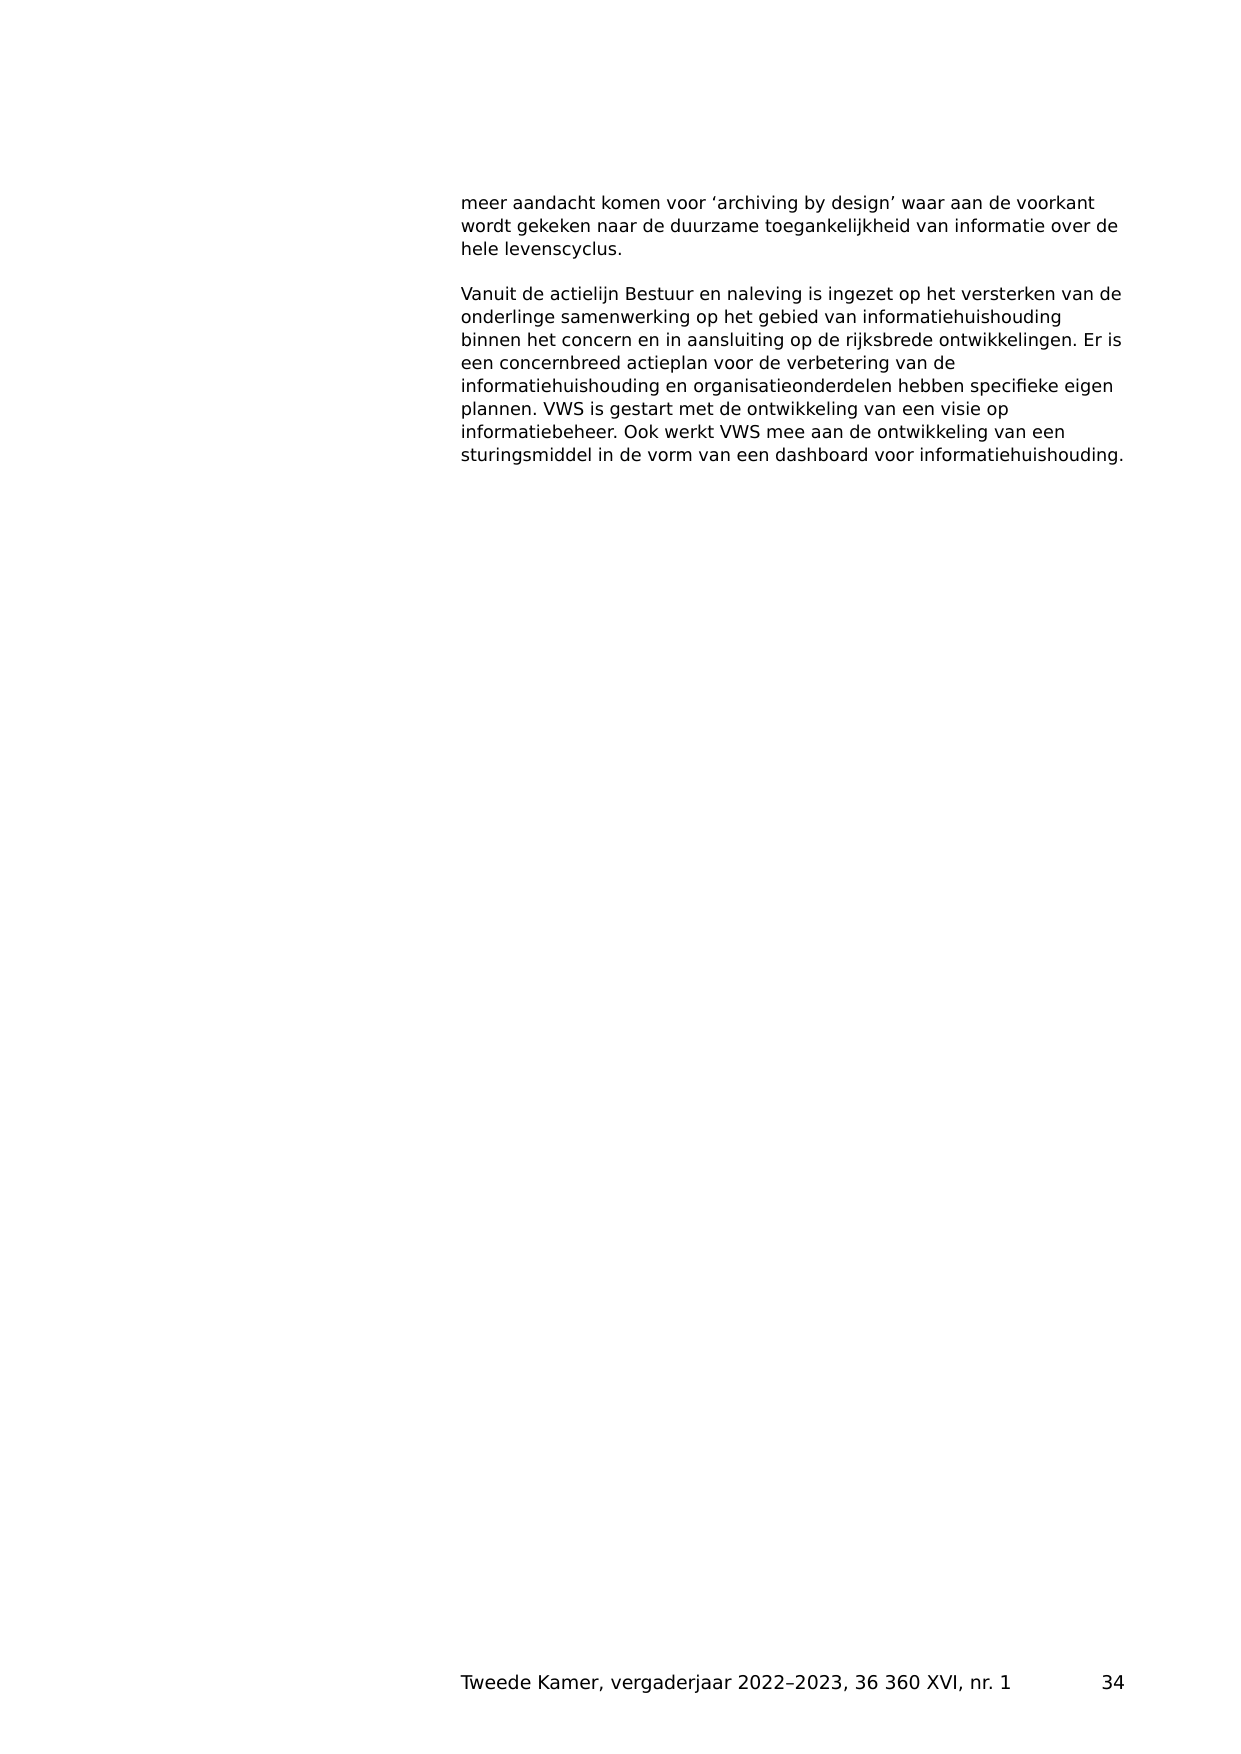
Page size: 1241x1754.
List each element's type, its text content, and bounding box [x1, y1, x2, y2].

text Vanuit de actielijn Bestuur en naleving is ingezet op het versterken van de onderlinge samenwerking op het gebied van informatiehuishouding binnen het concern en in aansluiting op de rijksbrede ontwikkelingen. Er is een concernbreed actieplan voor de verbetering van de informatiehuishouding en organisatieonderdelen hebben specifieke eigen plannen. VWS is gestart met de ontwikkeling van een visie op informatiebeheer. Ook werkt VWS mee aan de ontwikkeling van een sturingsmiddel in de vorm van een dashboard voor informatiehuishouding. [461, 282, 1125, 466]
text meer aandacht komen voor ‘archiving by design’ waar aan de voorkant wordt gekeken naar de duurzame toegankelijkheid van informatie over de hele levenscyclus. [461, 191, 1125, 259]
